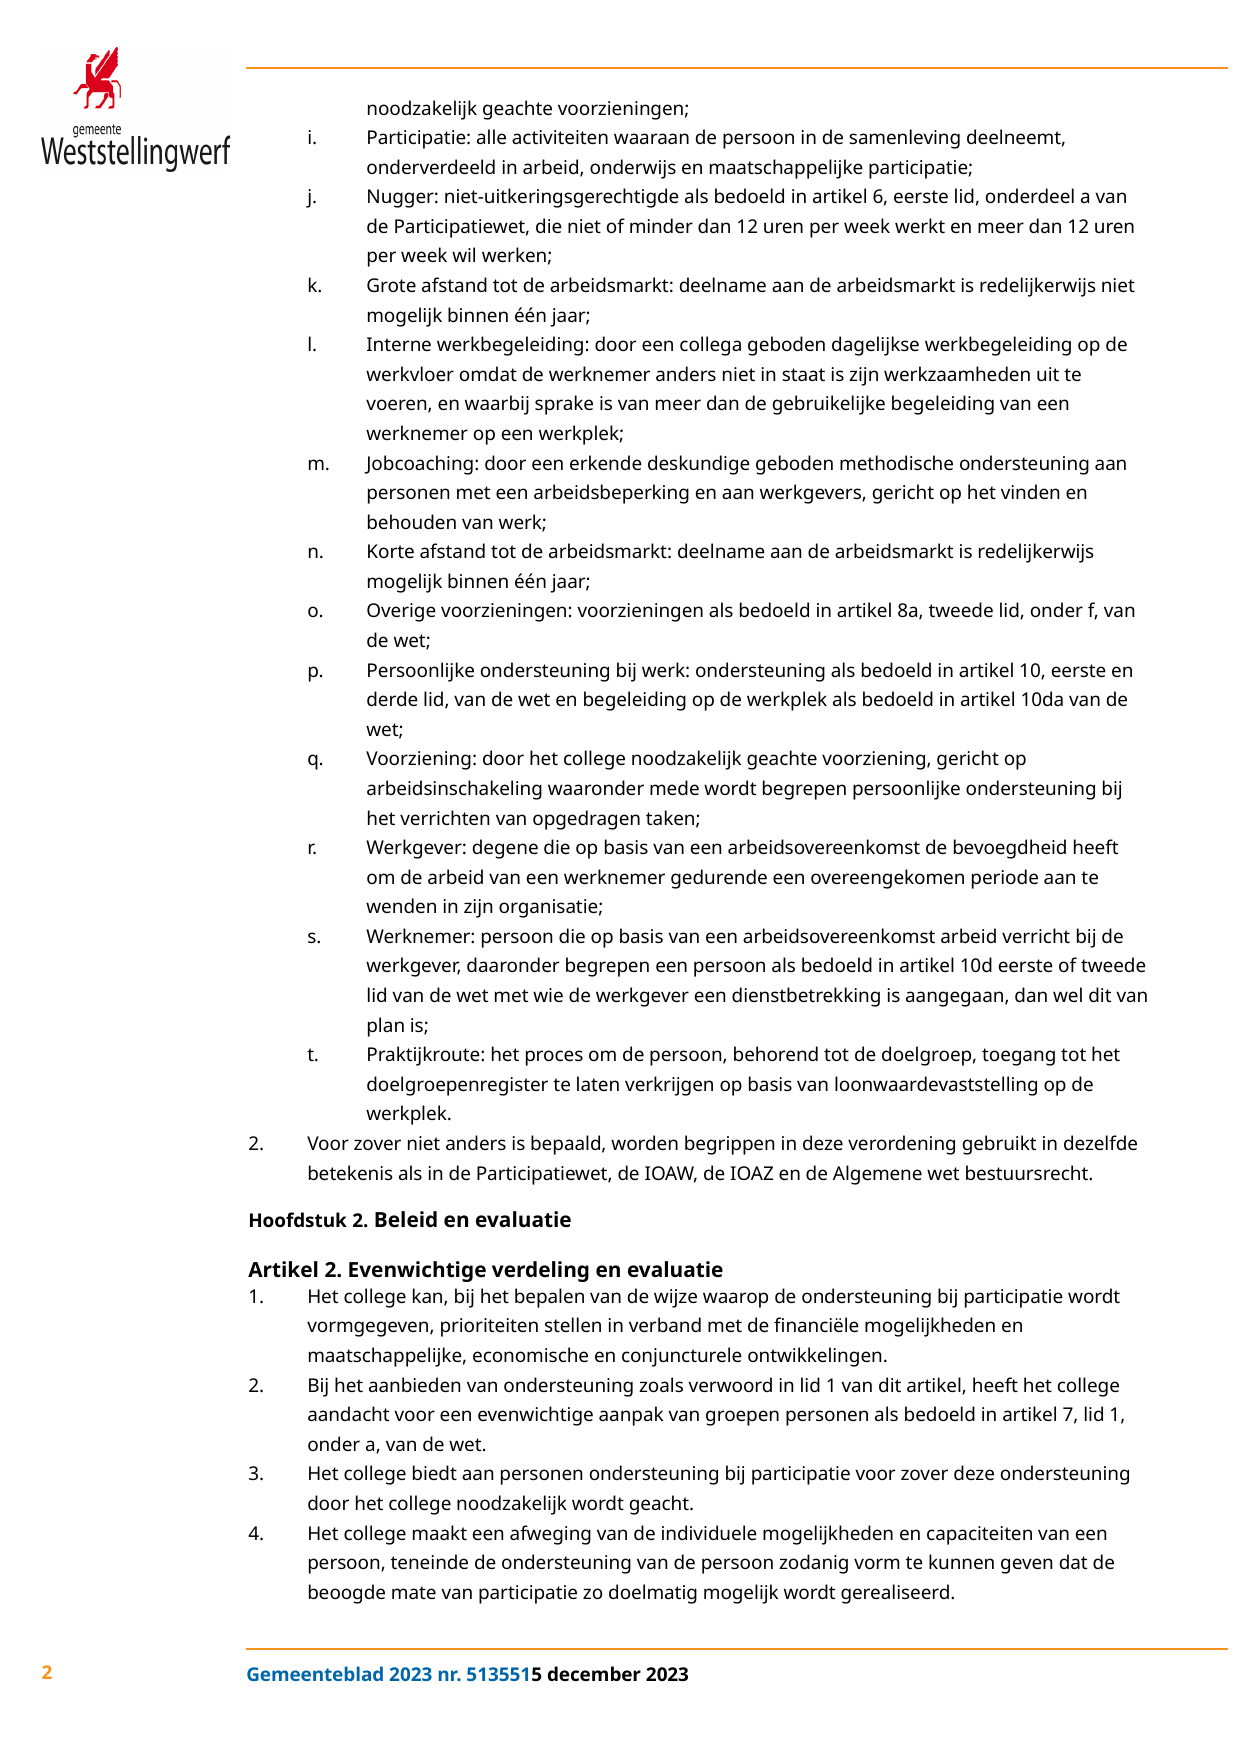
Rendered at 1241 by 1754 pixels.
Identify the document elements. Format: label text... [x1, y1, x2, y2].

list Bij het aanbieden van ondersteuning zoals verwoord in lid 1 van dit artikel, heeft het college aandacht voor een evenwichtige aanpak van groepen personen als bedoeld in artikel 7, lid 1, onder a, van de wet. [248, 1372, 1152, 1457]
list Werkgever: degene die op basis van een arbeidsovereenkomst de bevoegdheid heeft om de arbeid van een werknemer gedurende een overeengekomen periode aan te wenden in zijn organisatie; [307, 834, 1152, 919]
list Praktijkroute: het proces om de persoon, behorend tot de doelgroep, toegang tot het doelgroepenregister te laten verkrijgen op basis van loonwaardevaststelling op de werkplek. [307, 1041, 1152, 1126]
list Persoonlijke ondersteuning bij werk: ondersteuning als bedoeld in artikel 10, eerste en derde lid, van de wet en begeleiding op de werkplek als bedoeld in artikel 10da van de wet; [307, 657, 1152, 742]
list noodzakelijk geachte voorzieningen; [307, 95, 1152, 121]
list Overige voorzieningen: voorzieningen als bedoeld in artikel 8a, tweede lid, onder f, van de wet; [307, 598, 1152, 653]
list Werknemer: persoon die op basis van een arbeidsovereenkomst arbeid verricht bij de werkgever, daaronder begrepen een persoon als bedoeld in artikel 10d eerste of tweede lid van de wet met wie de werkgever een dienstbetrekking is aangegaan, dan wel dit van plan is; [307, 923, 1152, 1038]
text Artikel 2. Evenwichtige verdeling en evaluatie [248, 1255, 1152, 1283]
list Voorziening: door het college noodzakelijk geachte voorziening, gericht op arbeidsinschakeling waaronder mede wordt begrepen persoonlijke ondersteuning bij het verrichten van opgedragen taken; [307, 746, 1152, 831]
list Jobcoaching: door een erkende deskundige geboden methodische ondersteuning aan personen met een arbeidsbeperking en aan werkgevers, gericht op het vinden en behouden van werk; [307, 450, 1152, 535]
picture [41, 47, 231, 172]
list Het college maakt een afweging van de individuele mogelijkheden en capaciteiten van een persoon, teneinde de ondersteuning van de persoon zodanig vorm te kunnen geven dat de beoogde mate van participatie zo doelmatig mogelijk wordt gerealiseerd. [248, 1520, 1152, 1605]
list Voor zover niet anders is bepaald, worden begrippen in deze verordening gebruikt in dezelfde betekenis als in de Participatiewet, de IOAW, de IOAZ en de Algemene wet bestuursrecht. [248, 1130, 1152, 1186]
list Participatie: alle activiteiten waaraan de persoon in de samenleving deelneemt, onderverdeeld in arbeid, onderwijs en maatschappelijke participatie; [307, 124, 1152, 180]
list Het college biedt aan personen ondersteuning bij participatie voor zover deze ondersteuning door het college noodzakelijk wordt geacht. [248, 1461, 1152, 1516]
list Interne werkbegeleiding: door een collega geboden dagelijkse werkbegeleiding op de werkvloer omdat de werknemer anders niet in staat is zijn werkzaamheden uit te voeren, en waarbij sprake is van meer dan de gebruikelijke begeleiding van een werknemer op een werkplek; [307, 331, 1152, 446]
list Nugger: niet-uitkeringsgerechtigde als bedoeld in artikel 6, eerste lid, onderdeel a van de Participatiewet, die niet of minder dan 12 uren per week werkt en meer dan 12 uren per week wil werken; [307, 183, 1152, 268]
list Het college kan, bij het bepalen van de wijze waarop de ondersteuning bij participatie wordt vormgegeven, prioriteiten stellen in verband met de financiële mogelijkheden en maatschappelijke, economische en conjuncturele ontwikkelingen. [248, 1283, 1152, 1368]
text Hoofdstuk 2. Beleid en evaluatie [248, 1205, 1152, 1234]
list Korte afstand tot de arbeidsmarkt: deelname aan de arbeidsmarkt is redelijkerwijs mogelijk binnen één jaar; [307, 538, 1152, 594]
list Grote afstand tot de arbeidsmarkt: deelname aan de arbeidsmarkt is redelijkerwijs niet mogelijk binnen één jaar; [307, 272, 1152, 328]
